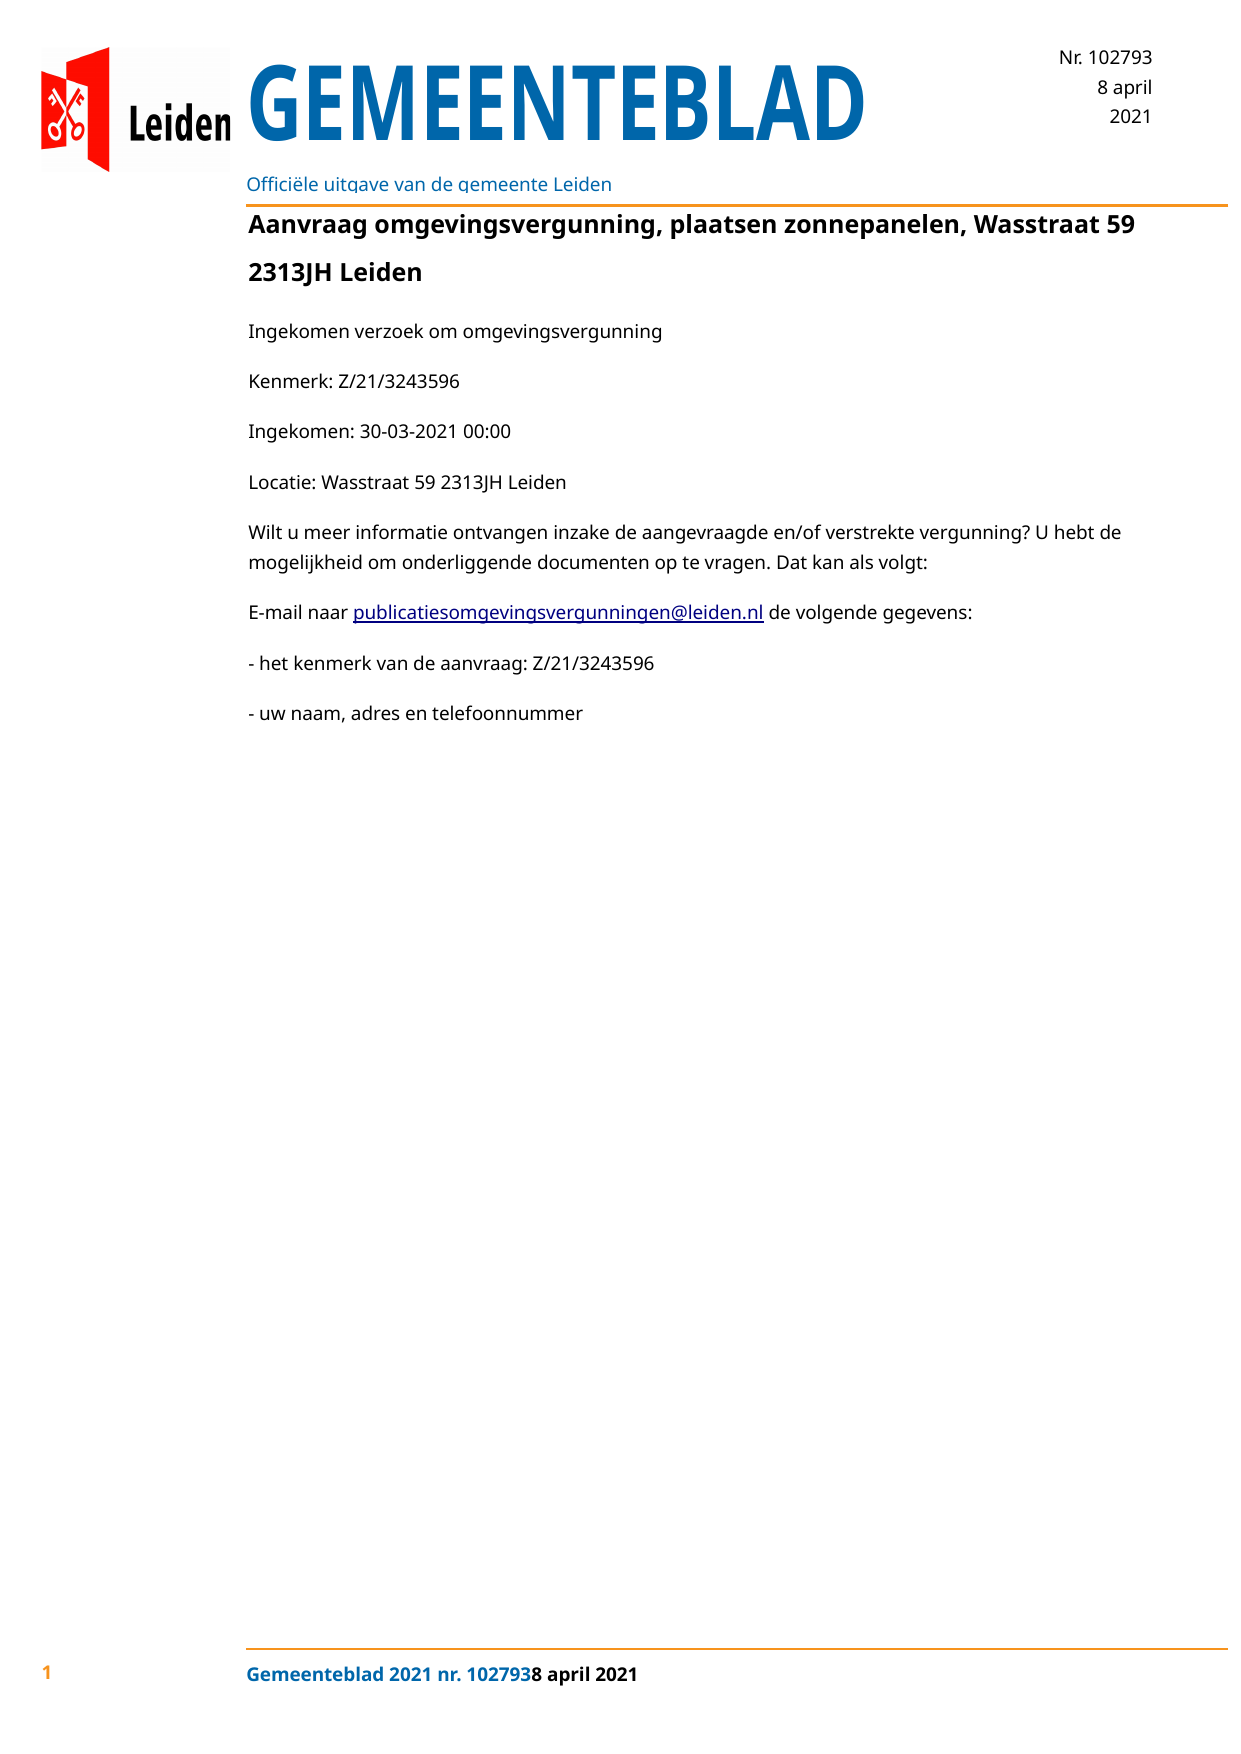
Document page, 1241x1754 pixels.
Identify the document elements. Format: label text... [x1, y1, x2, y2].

text Locatie: Wasstraat 59 2313JH Leiden [248, 469, 1152, 495]
text Ingekomen: 30-03-2021 00:00 [248, 419, 1152, 444]
text E-mail naar publicatiesomgevingsvergunningen@leiden.nl de volgende gegevens: [248, 599, 1152, 625]
text Kenmerk: Z/21/3243596 [248, 368, 1152, 394]
text Aanvraag omgevingsvergunning, plaatsen zonnepanelen, Wasstraat 59 2313JH Leiden [248, 207, 1152, 288]
text - uw naam, adres en telefoonnummer [248, 700, 1152, 726]
text Wilt u meer informatie ontvangen inzake de aangevraagde en/of verstrekte vergunning? U hebt de mogelijkheid om onderliggende documenten op te vragen. Dat kan als volgt: [248, 519, 1152, 575]
text Ingekomen verzoek om omgevingsvergunning [248, 318, 1152, 344]
picture [41, 47, 231, 172]
text - het kenmerk van de aanvraag: Z/21/3243596 [248, 650, 1152, 676]
